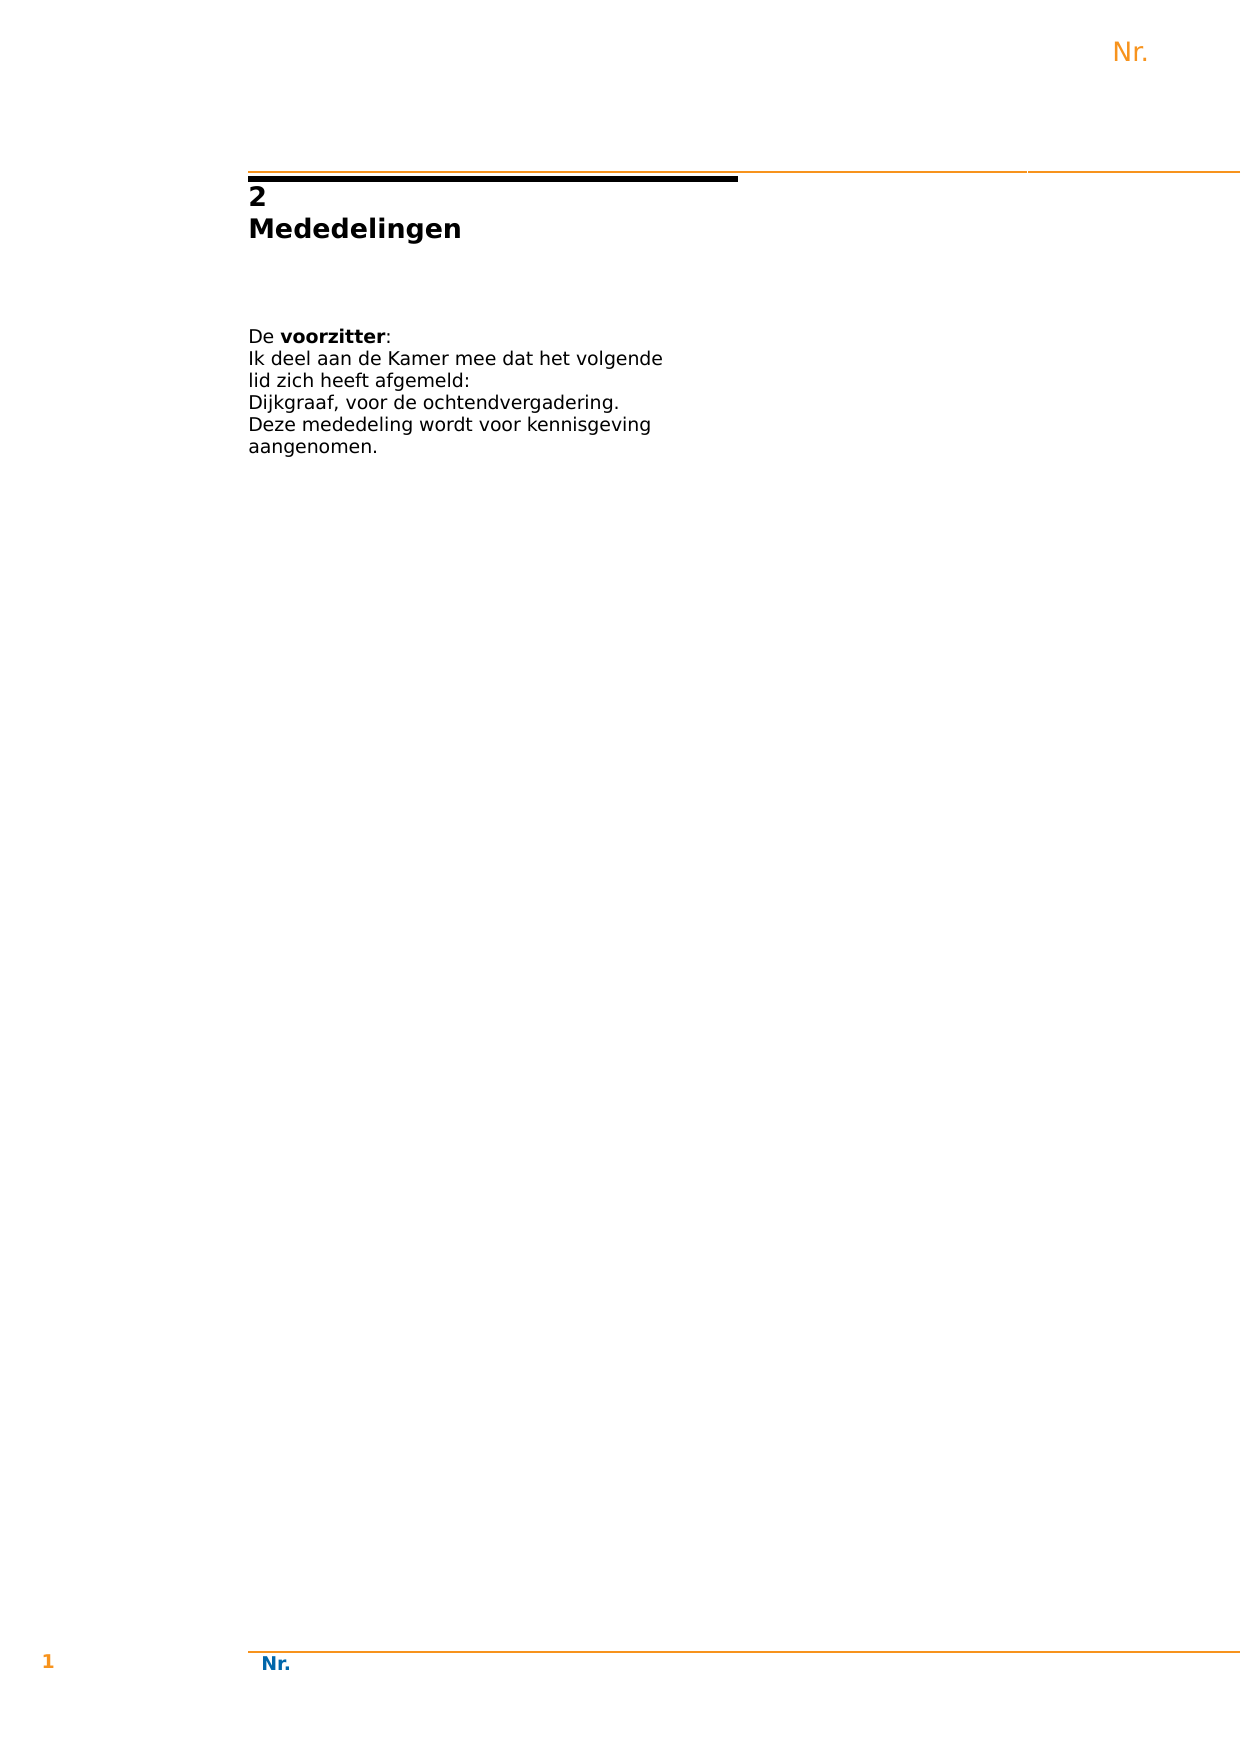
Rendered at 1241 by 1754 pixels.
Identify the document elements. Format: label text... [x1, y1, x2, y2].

title 2 Mededelingen [248, 182, 691, 244]
text Ik deel aan de Kamer mee dat het volgende lid zich heeft afgemeld: [248, 348, 691, 392]
text Deze mededeling wordt voor kennisgeving aangenomen. [248, 414, 691, 458]
text De voorzitter: [248, 326, 691, 348]
text Dijkgraaf, voor de ochtendvergadering. [248, 392, 691, 414]
